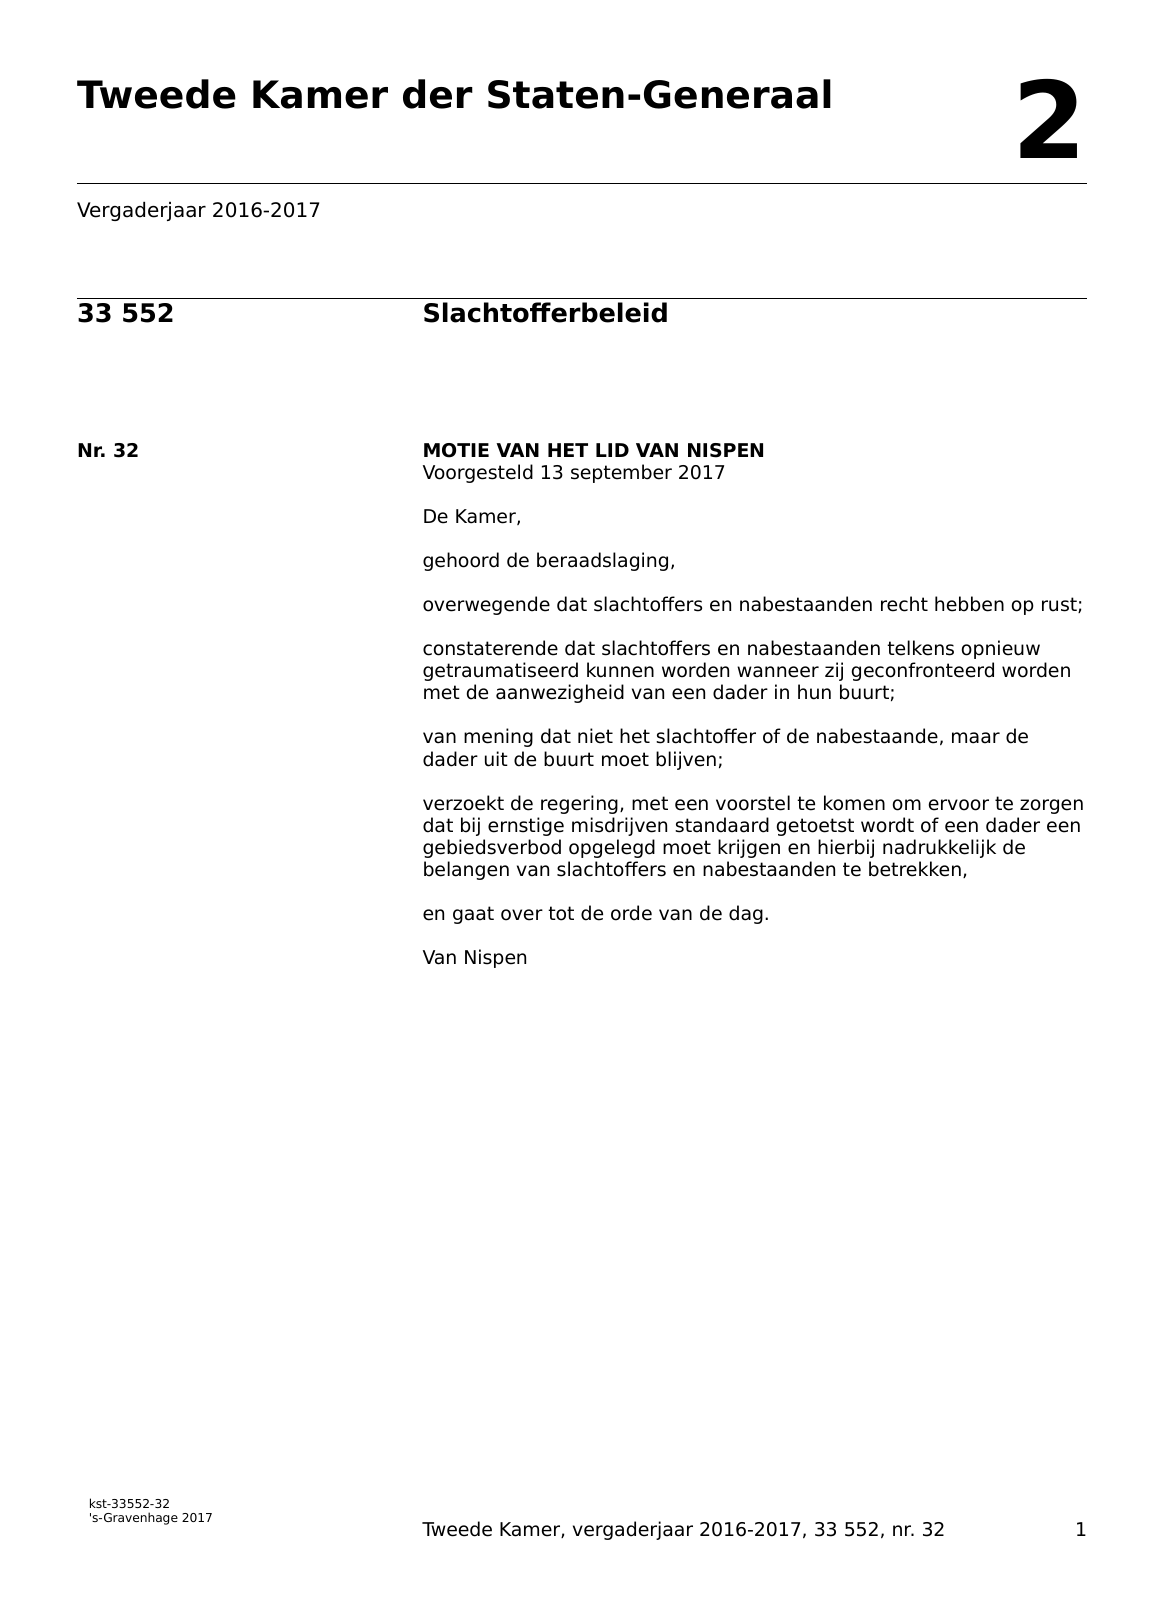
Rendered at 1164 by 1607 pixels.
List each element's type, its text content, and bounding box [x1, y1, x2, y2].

text kst-33552-32 [88, 1497, 323, 1511]
table_cell Vergaderjaar 2016-2017 [77, 184, 1087, 298]
text van mening dat niet het slachtoffer of de nabestaande, maar de dader uit de buurt moet blijven; [422, 726, 1087, 770]
subtitle Nr. 32 MOTIE VAN HET LID VAN NISPEN [77, 440, 1087, 462]
text gehoord de beraadslaging, [422, 550, 1087, 572]
table_header 2 [886, 59, 1087, 183]
text en gaat over tot de orde van de dag. [422, 903, 1087, 925]
text De Kamer, [422, 506, 1087, 528]
text 's-Gravenhage 2017 [88, 1511, 323, 1525]
text verzoekt de regering, met een voorstel te komen om ervoor te zorgen dat bij ernstige misdrijven standaard getoetst wordt of een dader een gebiedsverbod opgelegd moet krijgen en hierbij nadrukkelijk de belangen van slachtoffers en nabestaanden te betrekken, [422, 793, 1087, 881]
text overwegende dat slachtoffers en nabestaanden recht hebben op rust; [422, 594, 1087, 616]
subtitle 33 552 Slachtofferbeleid [77, 299, 1087, 329]
table_header Tweede Kamer der Staten-Generaal [77, 59, 886, 183]
text Van Nispen [422, 947, 1087, 969]
text constaterende dat slachtoffers en nabestaanden telkens opnieuw getraumatiseerd kunnen worden wanneer zij geconfronteerd worden met de aanwezigheid van een dader in hun buurt; [422, 638, 1087, 704]
text Voorgesteld 13 september 2017 [422, 462, 1087, 484]
